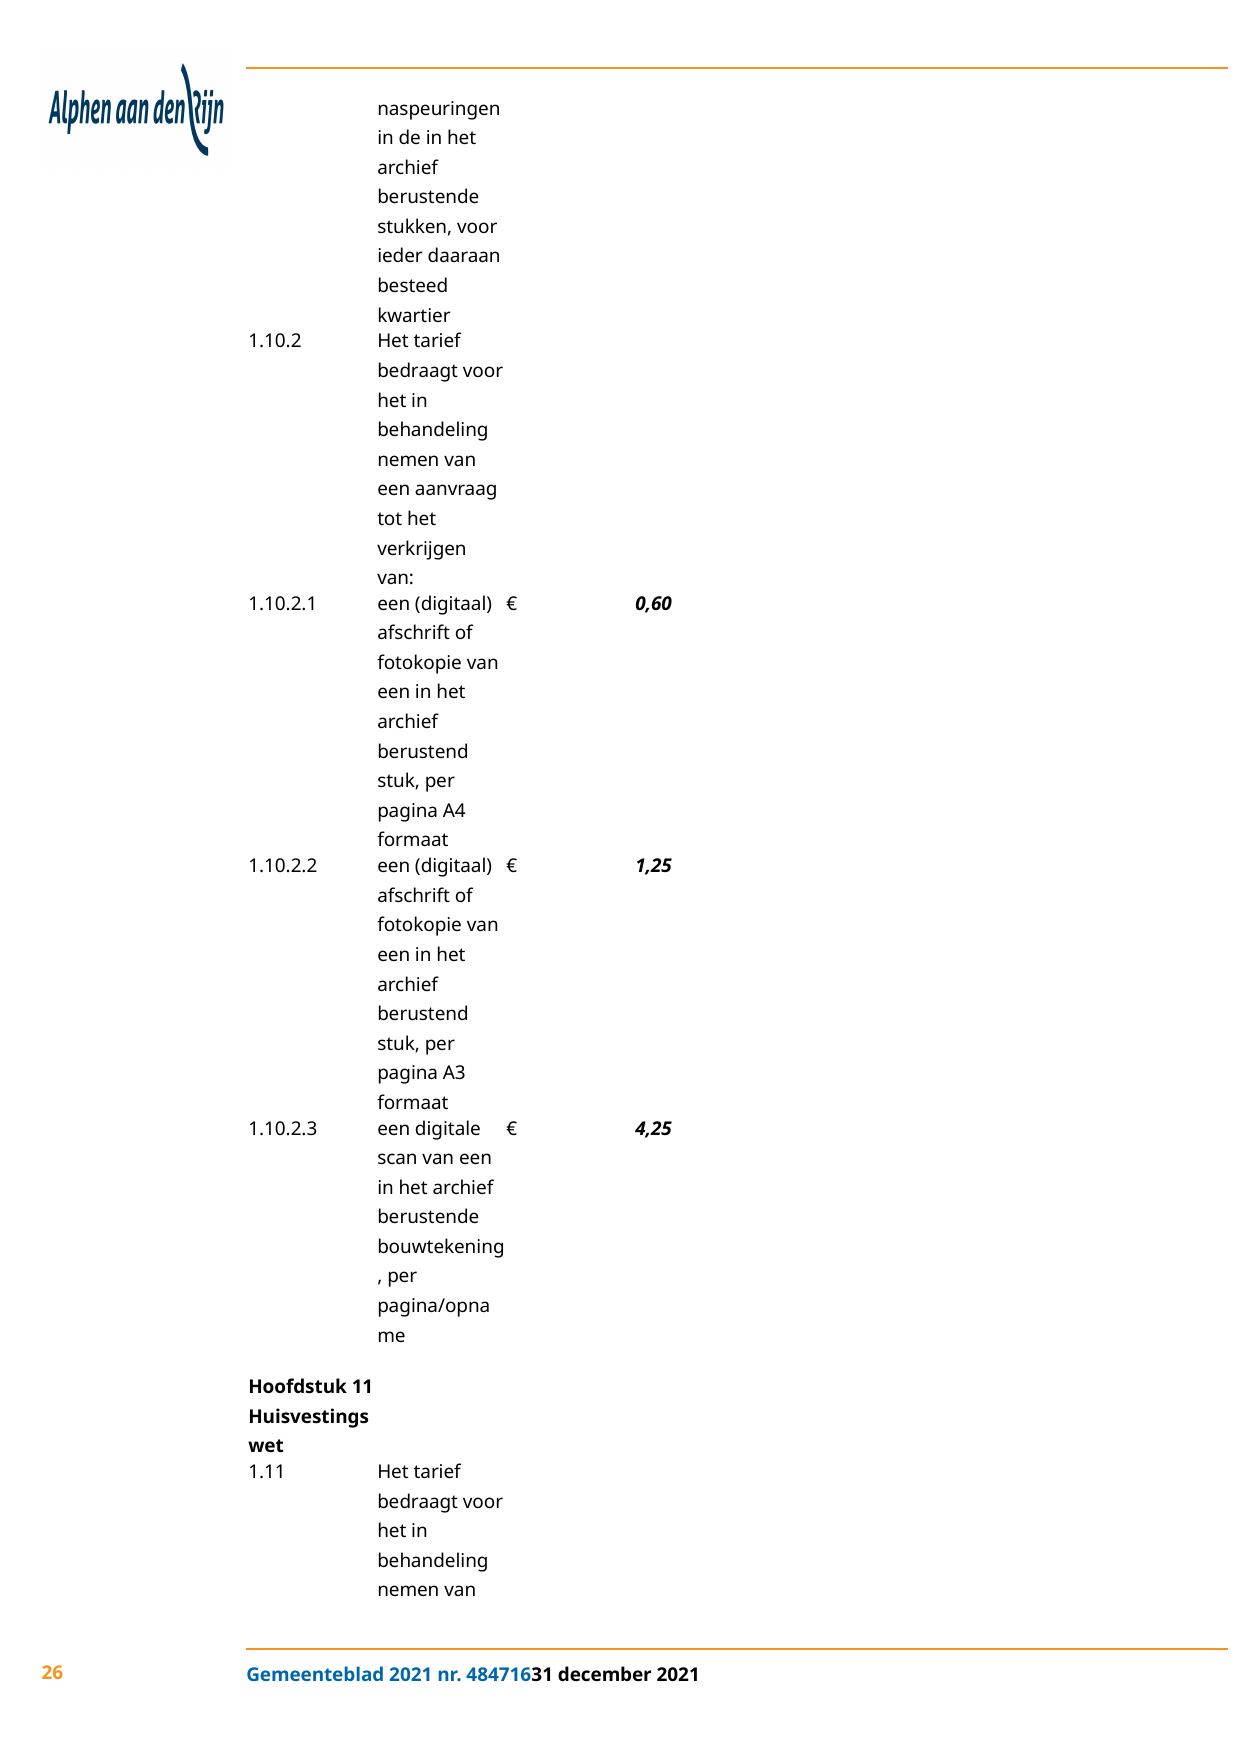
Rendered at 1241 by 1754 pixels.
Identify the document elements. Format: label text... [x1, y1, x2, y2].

table_cell naspeuringen in de in het archief berustende stukken, voor ieder daaraan besteed kwartier [377, 95, 506, 328]
table_cell Hoofdstuk 11 Huisvestingswet [248, 1373, 377, 1458]
table_cell 1.10.2.2 [248, 853, 377, 1115]
table_cell [377, 1348, 506, 1373]
table_cell [764, 328, 893, 590]
table_cell [1023, 590, 1152, 852]
table_cell [894, 853, 1022, 1115]
table_cell [894, 590, 1022, 852]
table_cell een (digitaal) afschrift of fotokopie van een in het archief berustend stuk, per pagina A3 formaat [377, 853, 506, 1115]
table_cell [506, 328, 635, 590]
table_cell 1.10.2 [248, 328, 377, 590]
table_cell [764, 95, 893, 328]
picture [41, 47, 231, 172]
table_cell [1023, 328, 1152, 590]
table_cell [764, 1373, 893, 1458]
table_cell [894, 1373, 1022, 1458]
table_cell € [506, 853, 635, 1115]
table_cell [506, 1373, 635, 1458]
table_cell [1023, 1348, 1152, 1373]
table_cell 4,25 [635, 1115, 764, 1348]
table_cell 1.11 [248, 1458, 377, 1602]
table_cell [894, 328, 1022, 590]
table_cell [1023, 1115, 1152, 1348]
table_cell 1.10.2.1 [248, 590, 377, 852]
table_cell [506, 1348, 635, 1373]
table_cell [506, 1458, 635, 1602]
table_cell [248, 1348, 377, 1373]
table_cell [1023, 1373, 1152, 1458]
table_cell [635, 1348, 764, 1373]
table_cell [1023, 1458, 1152, 1602]
table_cell [894, 1348, 1022, 1373]
table_cell Het tarief bedraagt voor het in behandeling nemen van een aanvraag tot het verkrijgen van: [377, 328, 506, 590]
table_cell 1.10.2.3 [248, 1115, 377, 1348]
table_cell een digitale scan van een in het archief berustende bouwtekening, per pagina/opname [377, 1115, 506, 1348]
table_cell [764, 1458, 893, 1602]
table_cell [635, 328, 764, 590]
table_cell € [506, 590, 635, 852]
table_cell [764, 1348, 893, 1373]
table_cell [764, 1115, 893, 1348]
table_cell [894, 1115, 1022, 1348]
table_cell een (digitaal) afschrift of fotokopie van een in het archief berustend stuk, per pagina A4 formaat [377, 590, 506, 852]
table_cell [635, 95, 764, 328]
table_cell [377, 1373, 506, 1458]
table_cell [1023, 853, 1152, 1115]
table_cell € [506, 1115, 635, 1348]
table_cell [506, 95, 635, 328]
table_cell 0,60 [635, 590, 764, 852]
table_cell [764, 853, 893, 1115]
table_cell Het tarief bedraagt voor het in behandeling nemen van [377, 1458, 506, 1602]
table_cell [635, 1373, 764, 1458]
table_cell [635, 1458, 764, 1602]
table_cell 1,25 [635, 853, 764, 1115]
table_cell [894, 95, 1022, 328]
table_cell [894, 1458, 1022, 1602]
table_cell [1023, 95, 1152, 328]
table_cell [248, 95, 377, 328]
table_cell [764, 590, 893, 852]
